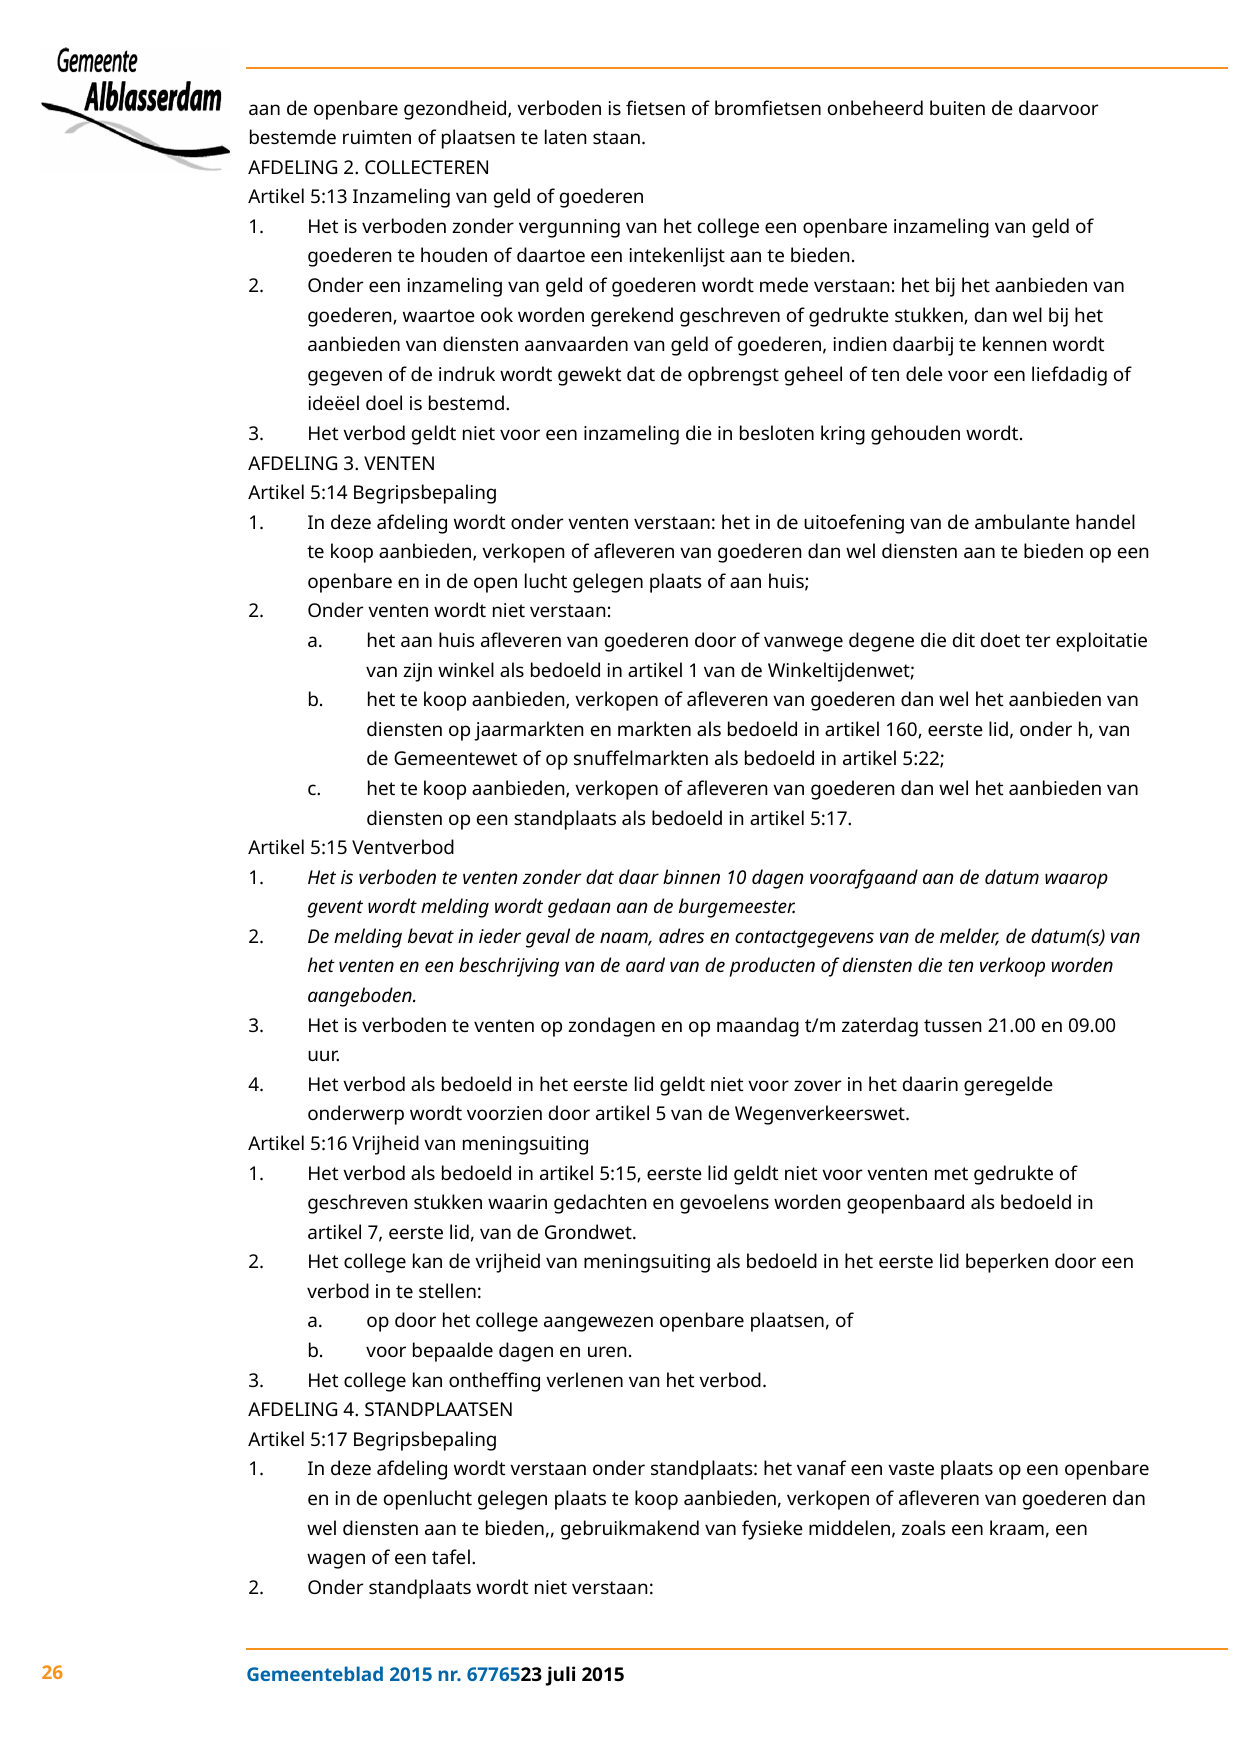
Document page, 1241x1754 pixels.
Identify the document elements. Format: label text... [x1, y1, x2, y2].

list Onder standplaats wordt niet verstaan: [248, 1574, 1152, 1600]
text Artikel 5:17 Begripsbepaling [248, 1426, 1152, 1452]
list Het verbod geldt niet voor een inzameling die in besloten kring gehouden wordt. [248, 420, 1152, 446]
list Het verbod als bedoeld in het eerste lid geldt niet voor zover in het daarin geregelde onderwerp wordt voorzien door artikel 5 van de Wegenverkeerswet. [248, 1071, 1152, 1126]
text AFDELING 3. VENTEN [248, 450, 1152, 476]
text aan de openbare gezondheid, verboden is fietsen of bromfietsen onbeheerd buiten de daarvoor bestemde ruimten of plaatsen te laten staan. [248, 95, 1152, 150]
text AFDELING 2. COLLECTEREN [248, 154, 1152, 180]
list Het is verboden zonder vergunning van het college een openbare inzameling van geld of goederen te houden of daartoe een intekenlijst aan te bieden. [248, 213, 1152, 268]
list Het college kan ontheffing verlenen van het verbod. [248, 1367, 1152, 1393]
text Artikel 5:13 Inzameling van geld of goederen [248, 183, 1152, 209]
list In deze afdeling wordt onder venten verstaan: het in de uitoefening van de ambulante handel te koop aanbieden, verkopen of afleveren van goederen dan wel diensten aan te bieden op een openbare en in de open lucht gelegen plaats of aan huis; [248, 509, 1152, 594]
list Het college kan de vrijheid van meningsuiting als bedoeld in het eerste lid beperken door een verbod in te stellen: [248, 1248, 1152, 1304]
text Artikel 5:14 Begripsbepaling [248, 479, 1152, 505]
list Onder een inzameling van geld of goederen wordt mede verstaan: het bij het aanbieden van goederen, waartoe ook worden gerekend geschreven of gedrukte stukken, dan wel bij het aanbieden van diensten aanvaarden van geld of goederen, indien daarbij te kennen wordt gegeven of de indruk wordt gewekt dat de opbrengst geheel of ten dele voor een liefdadig of ideëel doel is bestemd. [248, 272, 1152, 416]
list De melding bevat in ieder geval de naam, adres en contactgegevens van de melder, de datum(s) van het venten en een beschrijving van de aard van de producten of diensten die ten verkoop worden aangeboden. [248, 923, 1152, 1008]
picture [41, 47, 231, 172]
list het aan huis afleveren van goederen door of vanwege degene die dit doet ter exploitatie van zijn winkel als bedoeld in artikel 1 van de Winkeltijdenwet; [307, 627, 1152, 683]
text Artikel 5:15 Ventverbod [248, 834, 1152, 860]
list Het is verboden te venten zonder dat daar binnen 10 dagen voorafgaand aan de datum waarop gevent wordt melding wordt gedaan aan de burgemeester. [248, 864, 1152, 919]
text AFDELING 4. STANDPLAATSEN [248, 1396, 1152, 1422]
list op door het college aangewezen openbare plaatsen, of [307, 1308, 1152, 1333]
list Onder venten wordt niet verstaan: [248, 598, 1152, 623]
list Het is verboden te venten op zondagen en op maandag t/m zaterdag tussen 21.00 en 09.00 uur. [248, 1012, 1152, 1067]
list het te koop aanbieden, verkopen of afleveren van goederen dan wel het aanbieden van diensten op jaarmarkten en markten als bedoeld in artikel 160, eerste lid, onder h, van de Gemeentewet of op snuffelmarkten als bedoeld in artikel 5:22; [307, 686, 1152, 771]
list Het verbod als bedoeld in artikel 5:15, eerste lid geldt niet voor venten met gedrukte of geschreven stukken waarin gedachten en gevoelens worden geopenbaard als bedoeld in artikel 7, eerste lid, van de Grondwet. [248, 1160, 1152, 1245]
list het te koop aanbieden, verkopen of afleveren van goederen dan wel het aanbieden van diensten op een standplaats als bedoeld in artikel 5:17. [307, 775, 1152, 831]
list voor bepaalde dagen en uren. [307, 1337, 1152, 1363]
text Artikel 5:16 Vrijheid van meningsuiting [248, 1130, 1152, 1156]
list In deze afdeling wordt verstaan onder standplaats: het vanaf een vaste plaats op een openbare en in de openlucht gelegen plaats te koop aanbieden, verkopen of afleveren van goederen dan wel diensten aan te bieden,, gebruikmakend van fysieke middelen, zoals een kraam, een wagen of een tafel. [248, 1456, 1152, 1570]
